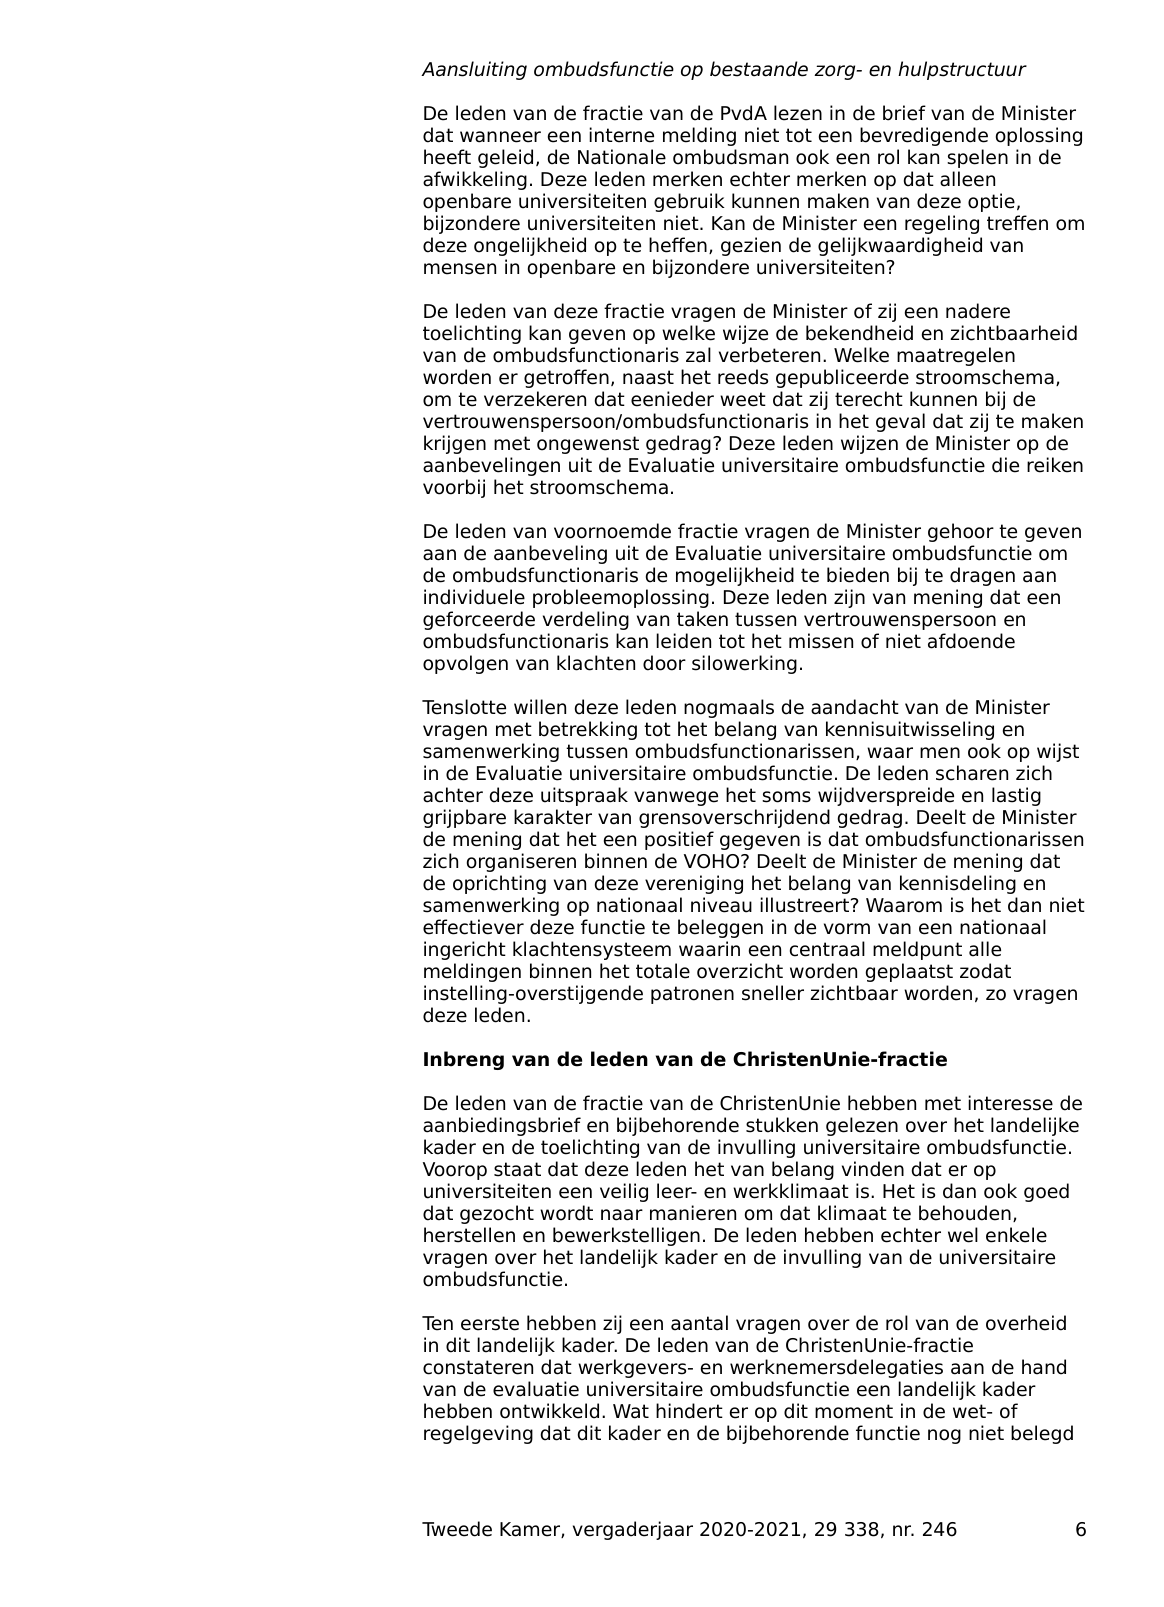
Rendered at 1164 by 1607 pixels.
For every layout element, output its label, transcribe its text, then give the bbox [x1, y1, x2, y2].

text De leden van de fractie van de PvdA lezen in de brief van de Minister dat wanneer een interne melding niet tot een bevredigende oplossing heeft geleid, de Nationale ombudsman ook een rol kan spelen in de afwikkeling. Deze leden merken echter merken op dat alleen openbare universiteiten gebruik kunnen maken van deze optie, bijzondere universiteiten niet. Kan de Minister een regeling treffen om deze ongelijkheid op te heffen, gezien de gelijkwaardigheid van mensen in openbare en bijzondere universiteiten? [422, 103, 1087, 279]
text De leden van de fractie van de ChristenUnie hebben met interesse de aanbiedingsbrief en bijbehorende stukken gelezen over het landelijke kader en de toelichting van de invulling universitaire ombudsfunctie. Voorop staat dat deze leden het van belang vinden dat er op universiteiten een veilig leer- en werkklimaat is. Het is dan ook goed dat gezocht wordt naar manieren om dat klimaat te behouden, herstellen en bewerkstelligen. De leden hebben echter wel enkele vragen over het landelijk kader en de invulling van de universitaire ombudsfunctie. [422, 1093, 1087, 1291]
text Ten eerste hebben zij een aantal vragen over de rol van de overheid in dit landelijk kader. De leden van de ChristenUnie-fractie constateren dat werkgevers- en werknemersdelegaties aan de hand van de evaluatie universitaire ombudsfunctie een landelijk kader hebben ontwikkeld. Wat hindert er op dit moment in de wet- of regelgeving dat dit kader en de bijbehorende functie nog niet belegd [422, 1313, 1087, 1445]
text De leden van deze fractie vragen de Minister of zij een nadere toelichting kan geven op welke wijze de bekendheid en zichtbaarheid van de ombudsfunctionaris zal verbeteren. Welke maatregelen worden er getroffen, naast het reeds gepubliceerde stroomschema, om te verzekeren dat eenieder weet dat zij terecht kunnen bij de vertrouwenspersoon/ombudsfunctionaris in het geval dat zij te maken krijgen met ongewenst gedrag? Deze leden wijzen de Minister op de aanbevelingen uit de Evaluatie universitaire ombudsfunctie die reiken voorbij het stroomschema. [422, 301, 1087, 499]
subtitle Inbreng van de leden van de ChristenUnie-fractie [422, 1049, 1087, 1071]
text De leden van voornoemde fractie vragen de Minister gehoor te geven aan de aanbeveling uit de Evaluatie universitaire ombudsfunctie om de ombudsfunctionaris de mogelijkheid te bieden bij te dragen aan individuele probleemoplossing. Deze leden zijn van mening dat een geforceerde verdeling van taken tussen vertrouwenspersoon en ombudsfunctionaris kan leiden tot het missen of niet afdoende opvolgen van klachten door silowerking. [422, 521, 1087, 675]
text Tenslotte willen deze leden nogmaals de aandacht van de Minister vragen met betrekking tot het belang van kennisuitwisseling en samenwerking tussen ombudsfunctionarissen, waar men ook op wijst in de Evaluatie universitaire ombudsfunctie. De leden scharen zich achter deze uitspraak vanwege het soms wijdverspreide en lastig grijpbare karakter van grensoverschrijdend gedrag. Deelt de Minister de mening dat het een positief gegeven is dat ombudsfunctionarissen zich organiseren binnen de VOHO? Deelt de Minister de mening dat de oprichting van deze vereniging het belang van kennisdeling en samenwerking op nationaal niveau illustreert? Waarom is het dan niet effectiever deze functie te beleggen in de vorm van een nationaal ingericht klachtensysteem waarin een centraal meldpunt alle meldingen binnen het totale overzicht worden geplaatst zodat instelling-overstijgende patronen sneller zichtbaar worden, zo vragen deze leden. [422, 697, 1087, 1027]
subtitle Aansluiting ombudsfunctie op bestaande zorg- en hulpstructuur [422, 59, 1087, 81]
